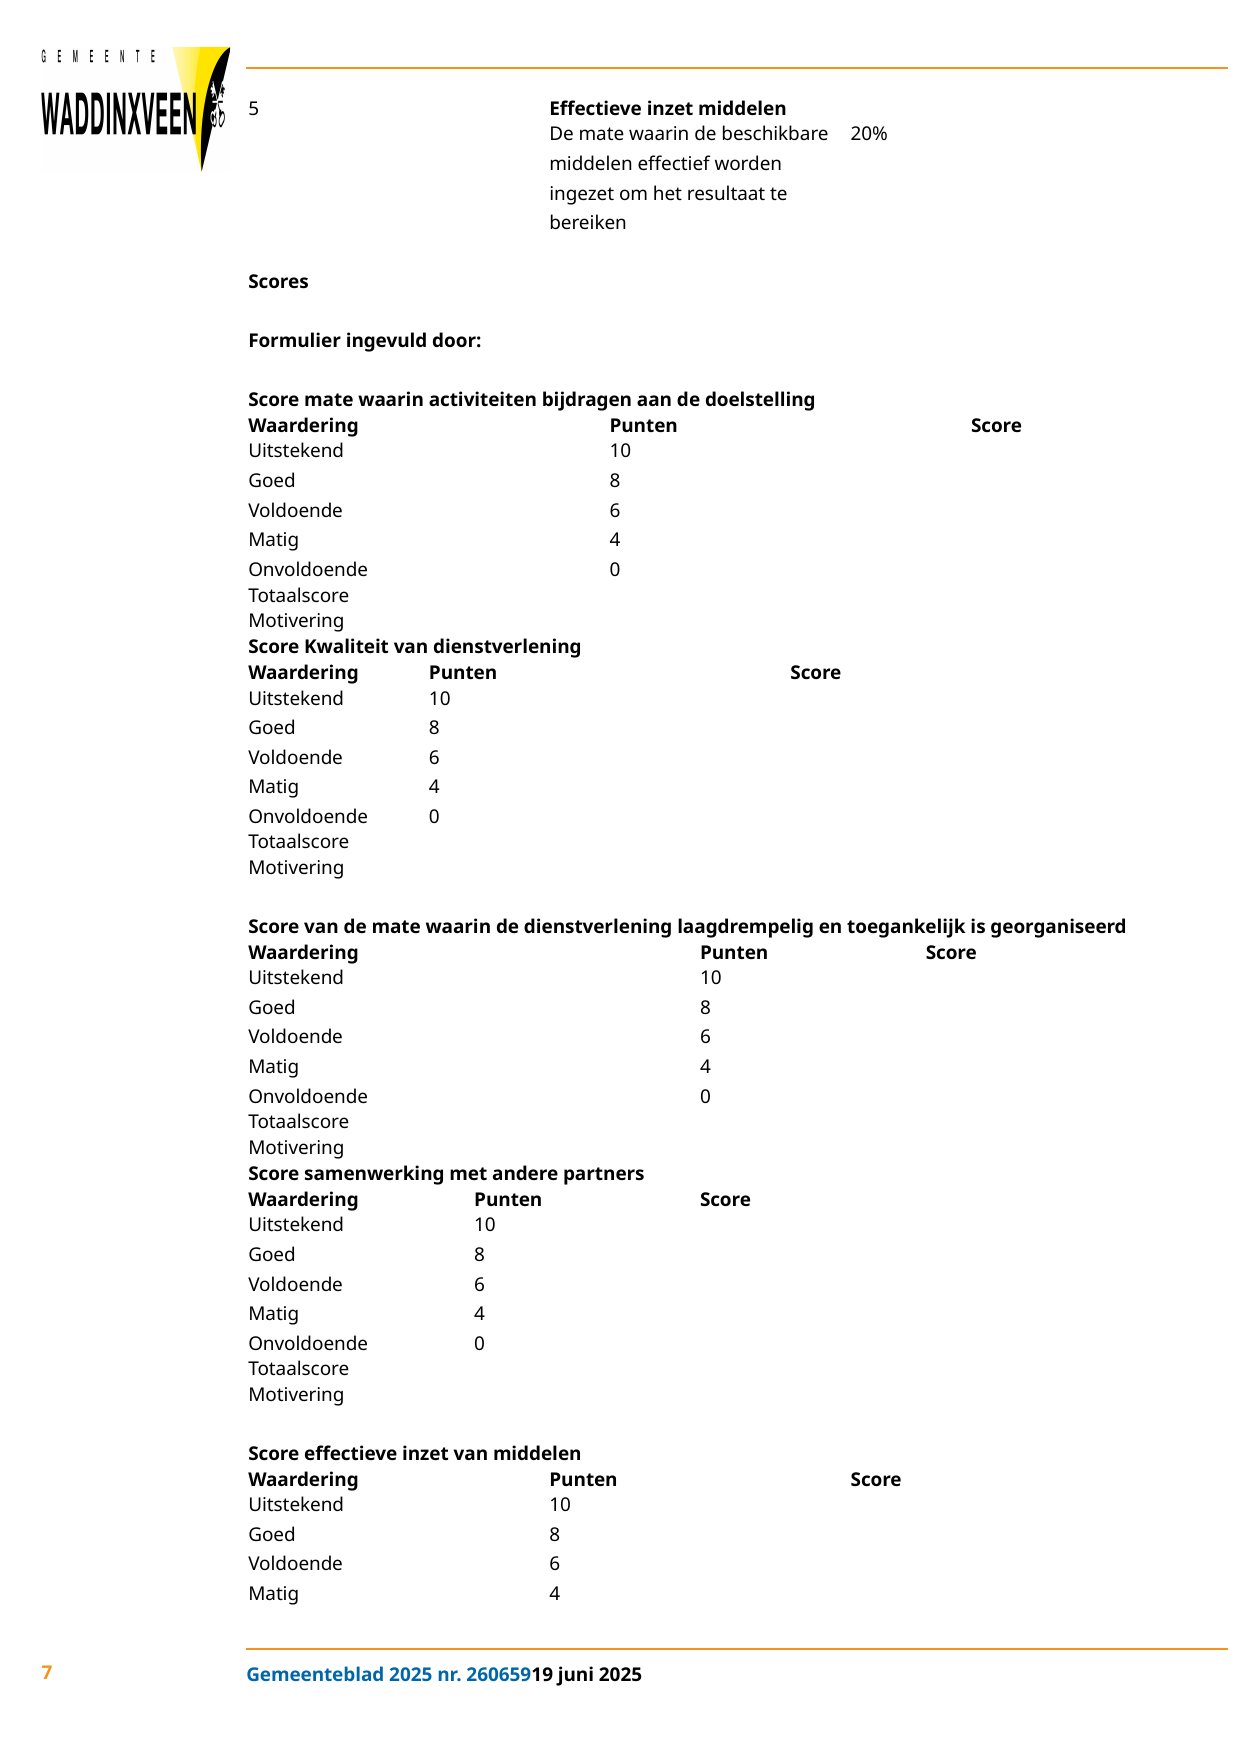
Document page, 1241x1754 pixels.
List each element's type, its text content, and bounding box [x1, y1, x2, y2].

table_header Score van de mate waarin de dienstverlening laagdrempelig en toegankelijk is georganiseerd [248, 913, 1152, 939]
table_cell Uitstekend Goed Voldoende Matig [248, 1491, 549, 1606]
picture [41, 47, 231, 172]
table_cell Score Kwaliteit van dienstverlening [248, 633, 971, 659]
text Scores [248, 268, 1152, 293]
table_cell 10 8 6 4 0 [429, 685, 790, 829]
table_cell Waardering [248, 412, 609, 438]
table_cell Uitstekend Goed Voldoende Matig Onvoldoende [248, 1212, 474, 1356]
table_cell Uitstekend Goed Voldoende Matig Onvoldoende [248, 685, 429, 829]
table_cell [926, 965, 1152, 1109]
table_cell 10 8 6 4 0 [474, 1212, 700, 1356]
table_cell Totaalscore [248, 1109, 700, 1134]
table_cell Totaalscore [248, 582, 609, 607]
table_cell Motivering [248, 608, 1152, 633]
table_cell [429, 829, 790, 854]
table_cell Totaalscore [248, 829, 429, 854]
table_cell Waardering [248, 939, 700, 964]
table_cell [700, 1212, 926, 1356]
table_cell [850, 1491, 1152, 1606]
table_cell Score [850, 1466, 1152, 1491]
table_cell [700, 1356, 926, 1381]
table_cell Motivering [248, 1134, 1152, 1160]
table_cell 5 [248, 95, 549, 121]
table_cell 10 8 6 4 0 [700, 965, 926, 1109]
table_cell Uitstekend Goed Voldoende Matig Onvoldoende [248, 965, 700, 1109]
table_cell Score [926, 939, 1152, 964]
table_cell [971, 438, 1152, 582]
table_cell Punten [549, 1466, 850, 1491]
table_cell 10 8 6 4 0 [609, 438, 971, 582]
table_cell [790, 685, 971, 829]
table_cell De mate waarin de beschikbare middelen effectief worden ingezet om het resultaat te bereiken [549, 121, 850, 235]
table_cell [700, 1109, 926, 1134]
table_cell Waardering [248, 1186, 474, 1212]
table_cell Punten [700, 939, 926, 964]
text Formulier ingevuld door: [248, 327, 1152, 353]
table_cell Effectieve inzet middelen [549, 95, 850, 121]
table_cell Punten [429, 659, 790, 685]
table_cell Totaalscore [248, 1356, 474, 1381]
table_cell Punten [474, 1186, 700, 1212]
table_cell [926, 1109, 1152, 1134]
table_cell [609, 582, 971, 607]
table_cell Score samenwerking met andere partners [248, 1160, 926, 1186]
table_cell Waardering [248, 1466, 549, 1491]
table_cell Score [790, 659, 971, 685]
table_cell Motivering [248, 855, 971, 880]
table_cell Score [700, 1186, 926, 1212]
table_cell Punten [609, 412, 971, 438]
table_cell Motivering [248, 1381, 926, 1407]
table_cell 20% [850, 121, 1152, 235]
table_cell [790, 829, 971, 854]
table_cell [248, 121, 549, 235]
table_header Score effectieve inzet van middelen [248, 1440, 1152, 1466]
table_header Score mate waarin activiteiten bijdragen aan de doelstelling [248, 386, 1152, 412]
table_cell [474, 1356, 700, 1381]
table_cell [971, 582, 1152, 607]
table_cell 10 8 6 4 [549, 1491, 850, 1606]
table_cell [850, 95, 1152, 121]
table_cell Score [971, 412, 1152, 438]
table_cell Waardering [248, 659, 429, 685]
table_cell Uitstekend Goed Voldoende Matig Onvoldoende [248, 438, 609, 582]
